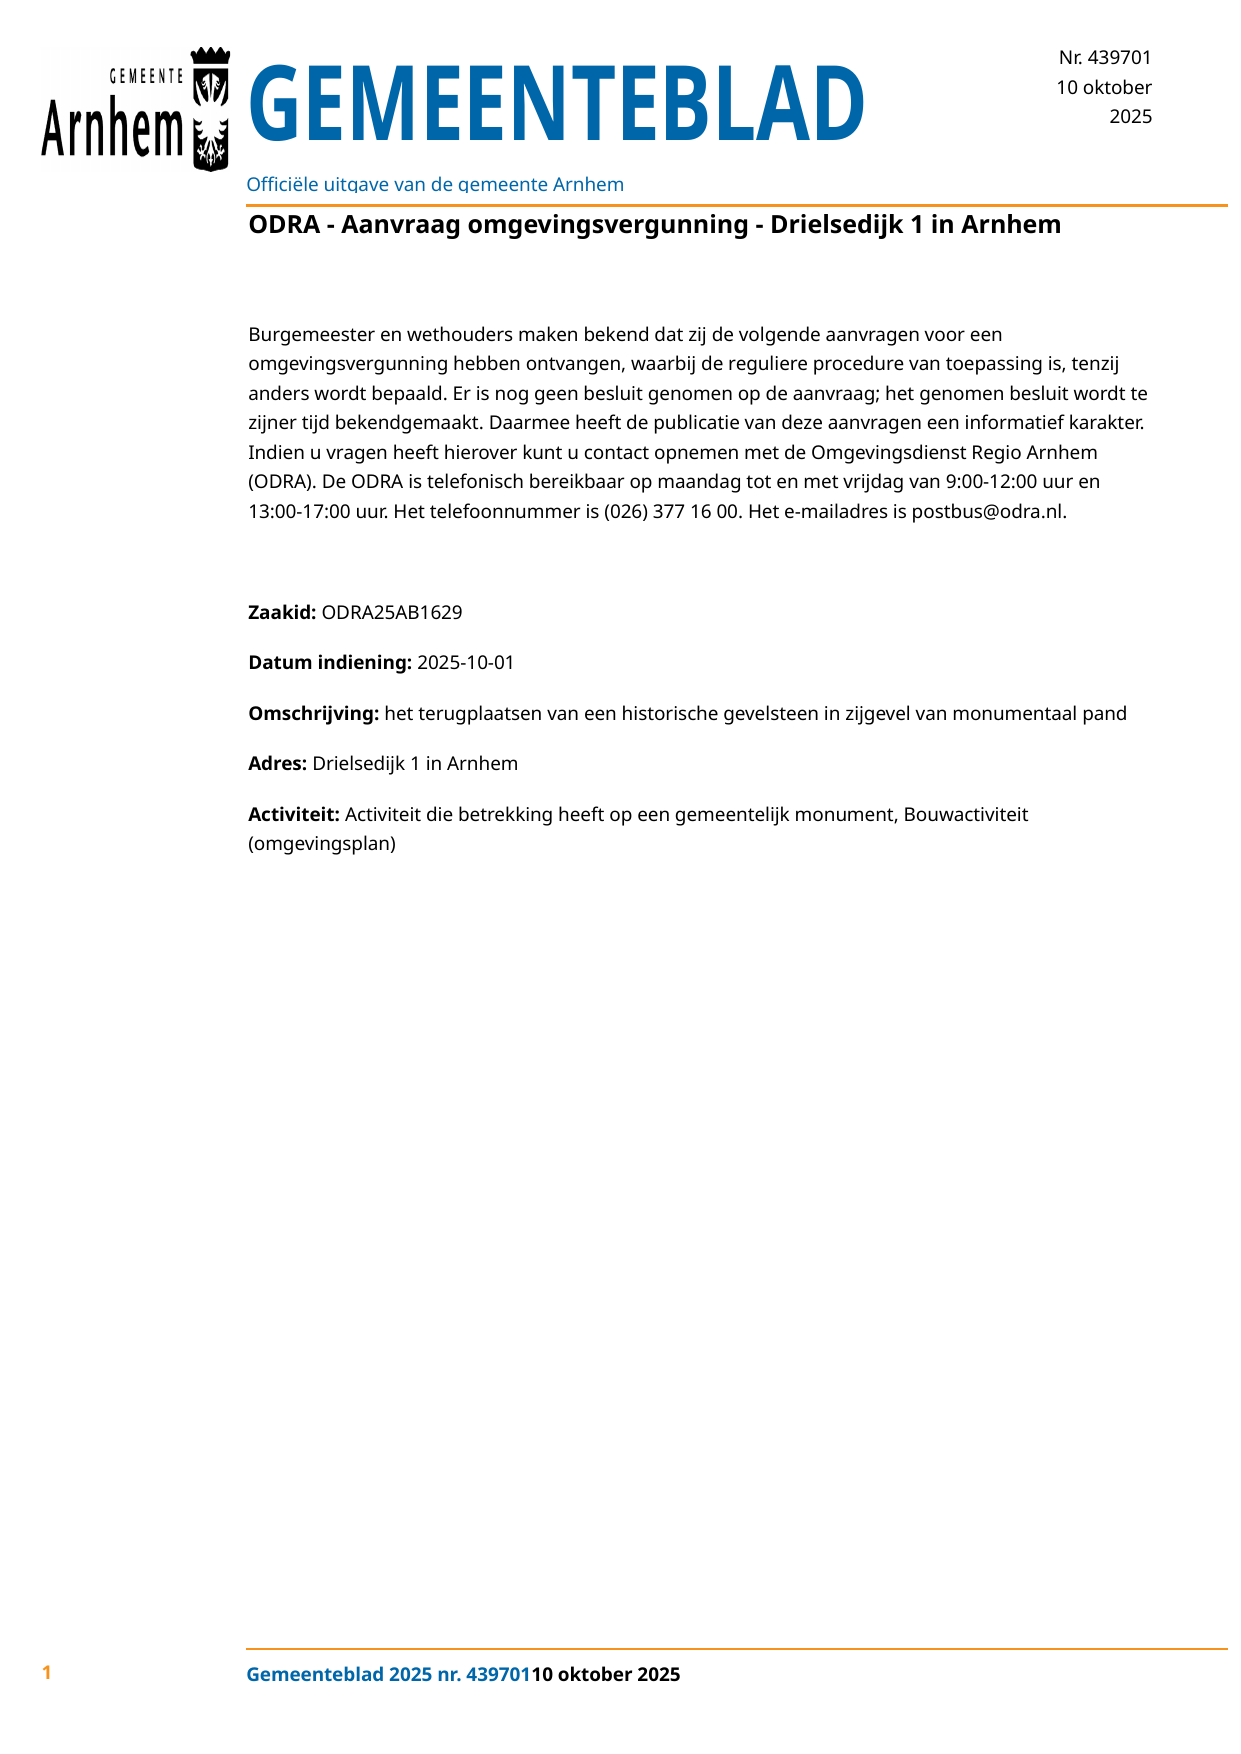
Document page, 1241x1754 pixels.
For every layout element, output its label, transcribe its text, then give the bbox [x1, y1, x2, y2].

text Zaakid: ODRA25AB1629 [248, 599, 1152, 625]
text Activiteit: Activiteit die betrekking heeft op een gemeentelijk monument, Bouwactiviteit (omgevingsplan) [248, 801, 1152, 856]
picture [41, 47, 231, 172]
text Datum indiening: 2025-10-01 [248, 649, 1152, 675]
text Omschrijving: het terugplaatsen van een historische gevelsteen in zijgevel van monumentaal pand [248, 700, 1152, 726]
text Adres: Drielsedijk 1 in Arnhem [248, 750, 1152, 776]
text Burgemeester en wethouders maken bekend dat zij de volgende aanvragen voor een omgevingsvergunning hebben ontvangen, waarbij de reguliere procedure van toepassing is, tenzij anders wordt bepaald. Er is nog geen besluit genomen op de aanvraag; het genomen besluit wordt te zijner tijd bekendgemaakt. Daarmee heeft de publicatie van deze aanvragen een informatief karakter. Indien u vragen heeft hierover kunt u contact opnemen met de Omgevingsdienst Regio Arnhem (ODRA). De ODRA is telefonisch bereikbaar op maandag tot en met vrijdag van 9:00-12:00 uur en 13:00-17:00 uur. Het telefoonnummer is (026) 377 16 00. Het e-mailadres is postbus@odra.nl. [248, 321, 1152, 524]
text ODRA - Aanvraag omgevingsvergunning - Drielsedijk 1 in Arnhem [248, 207, 1152, 241]
